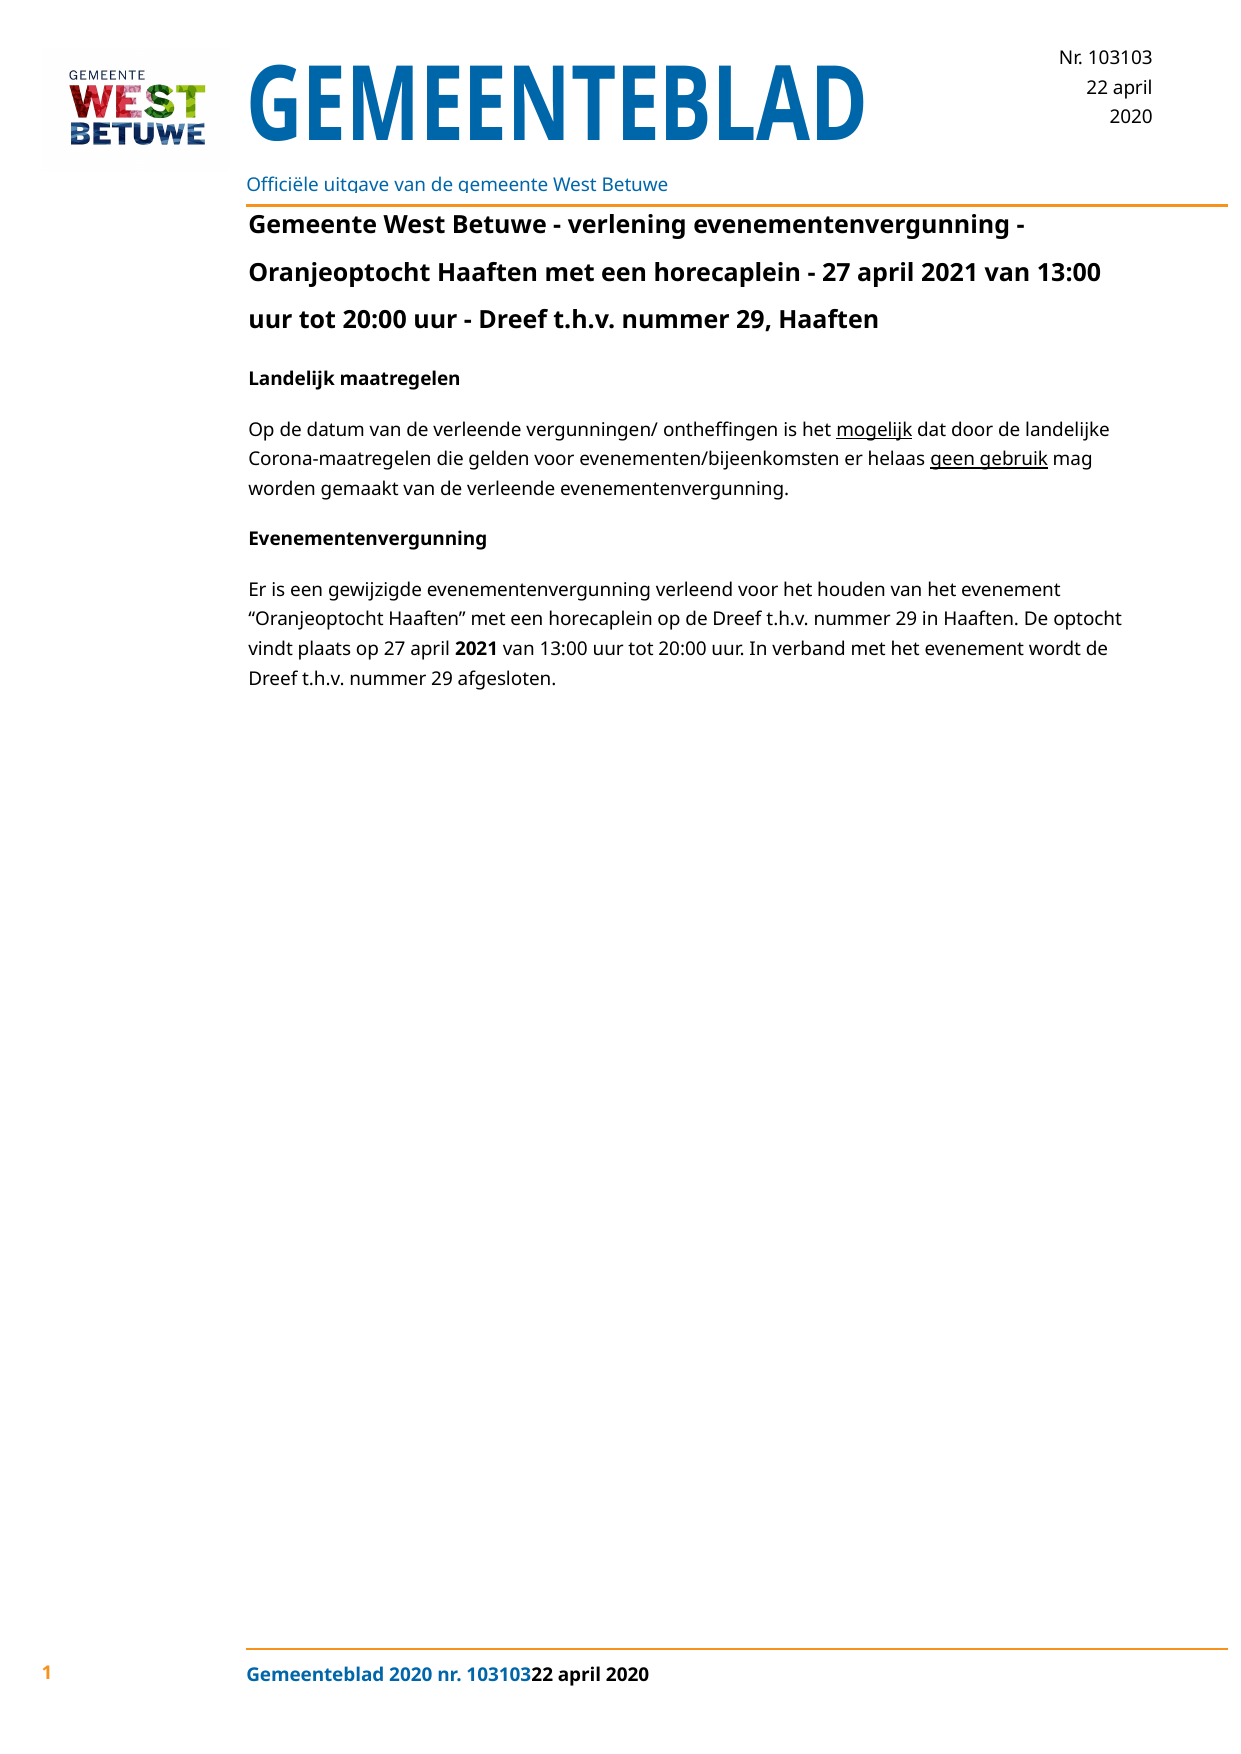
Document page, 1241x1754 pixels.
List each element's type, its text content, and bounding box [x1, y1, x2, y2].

text Landelijk maatregelen [248, 366, 1152, 391]
text Op de datum van de verleende vergunningen/ ontheffingen is het mogelijk dat door de landelijke Corona-maatregelen die gelden voor evenementen/bijeenkomsten er helaas geen gebruik mag worden gemaakt van de verleende evenementenvergunning. [248, 416, 1152, 501]
text Gemeente West Betuwe - verlening evenementenvergunning - Oranjeoptocht Haaften met een horecaplein - 27 april 2021 van 13:00 uur tot 20:00 uur - Dreef t.h.v. nummer 29, Haaften [248, 207, 1152, 336]
picture [41, 47, 231, 172]
text Er is een gewijzigde evenementenvergunning verleend voor het houden van het evenement “Oranjeoptocht Haaften” met een horecaplein op de Dreef t.h.v. nummer 29 in Haaften. De optocht vindt plaats op 27 april 2021 van 13:00 uur tot 20:00 uur. In verband met het evenement wordt de Dreef t.h.v. nummer 29 afgesloten. [248, 576, 1152, 690]
text Evenementenvergunning [248, 526, 1152, 551]
